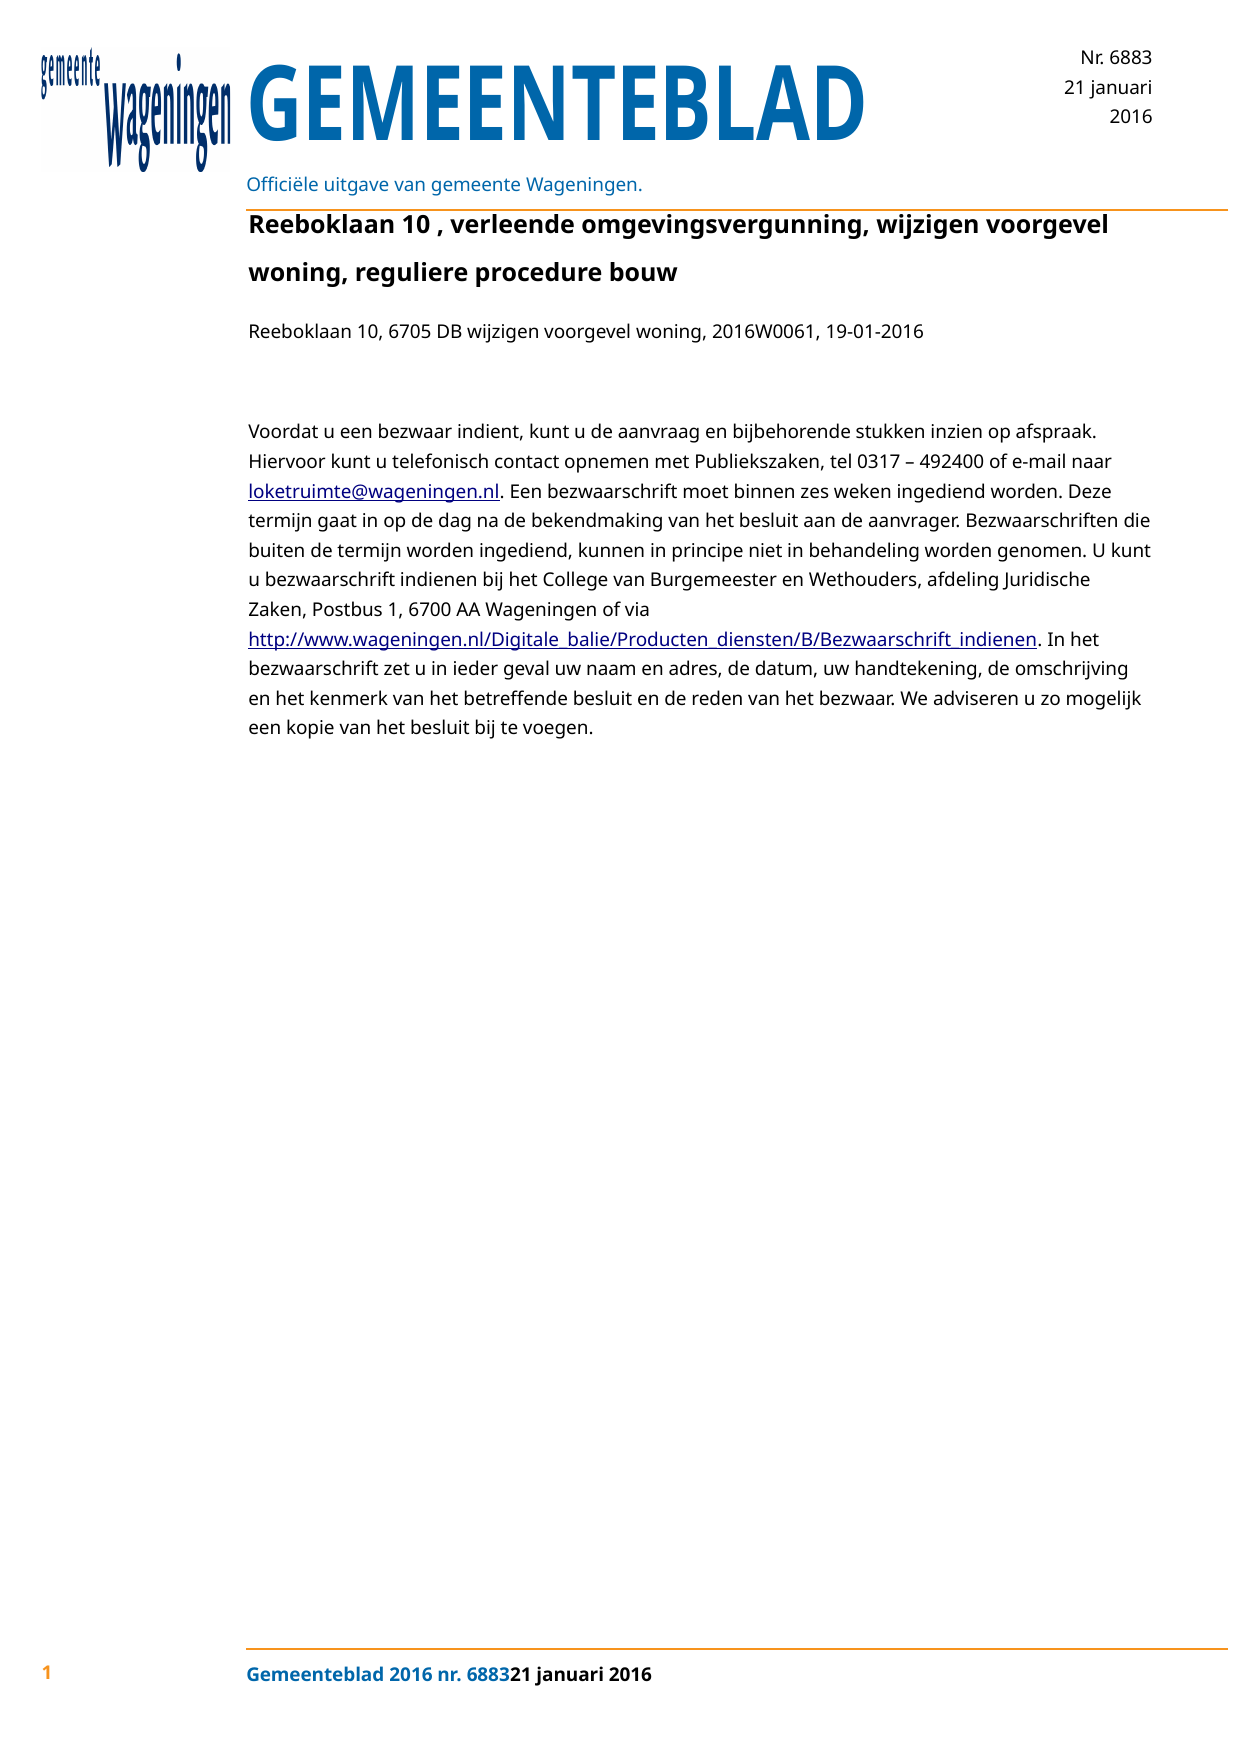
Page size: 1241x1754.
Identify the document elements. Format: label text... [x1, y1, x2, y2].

text Reeboklaan 10 , verleende omgevingsvergunning, wijzigen voorgevel woning, reguliere procedure bouw [248, 211, 1152, 288]
text Voordat u een bezwaar indient, kunt u de aanvraag en bijbehorende stukken inzien op afspraak. Hiervoor kunt u telefonisch contact opnemen met Publiekszaken, tel 0317 – 492400 of e-mail naar loketruimte@wageningen.nl. Een bezwaarschrift moet binnen zes weken ingediend worden. Deze termijn gaat in op de dag na de bekendmaking van het besluit aan de aanvrager. Bezwaarschriften die buiten de termijn worden ingediend, kunnen in principe niet in behandeling worden genomen. U kunt u bezwaarschrift indienen bij het College van Burgemeester en Wethouders, afdeling Juridische Zaken, Postbus 1, 6700 AA Wageningen of via http://www.wageningen.nl/Digitale_balie/Producten_diensten/B/Bezwaarschrift_indienen. In het bezwaarschrift zet u in ieder geval uw naam en adres, de datum, uw handtekening, de omschrijving en het kenmerk van het betreffende besluit en de reden van het bezwaar. We adviseren u zo mogelijk een kopie van het besluit bij te voegen. [248, 419, 1152, 740]
text Reeboklaan 10, 6705 DB wijzigen voorgevel woning, 2016W0061, 19-01-2016 [248, 318, 1152, 344]
picture [41, 47, 231, 172]
